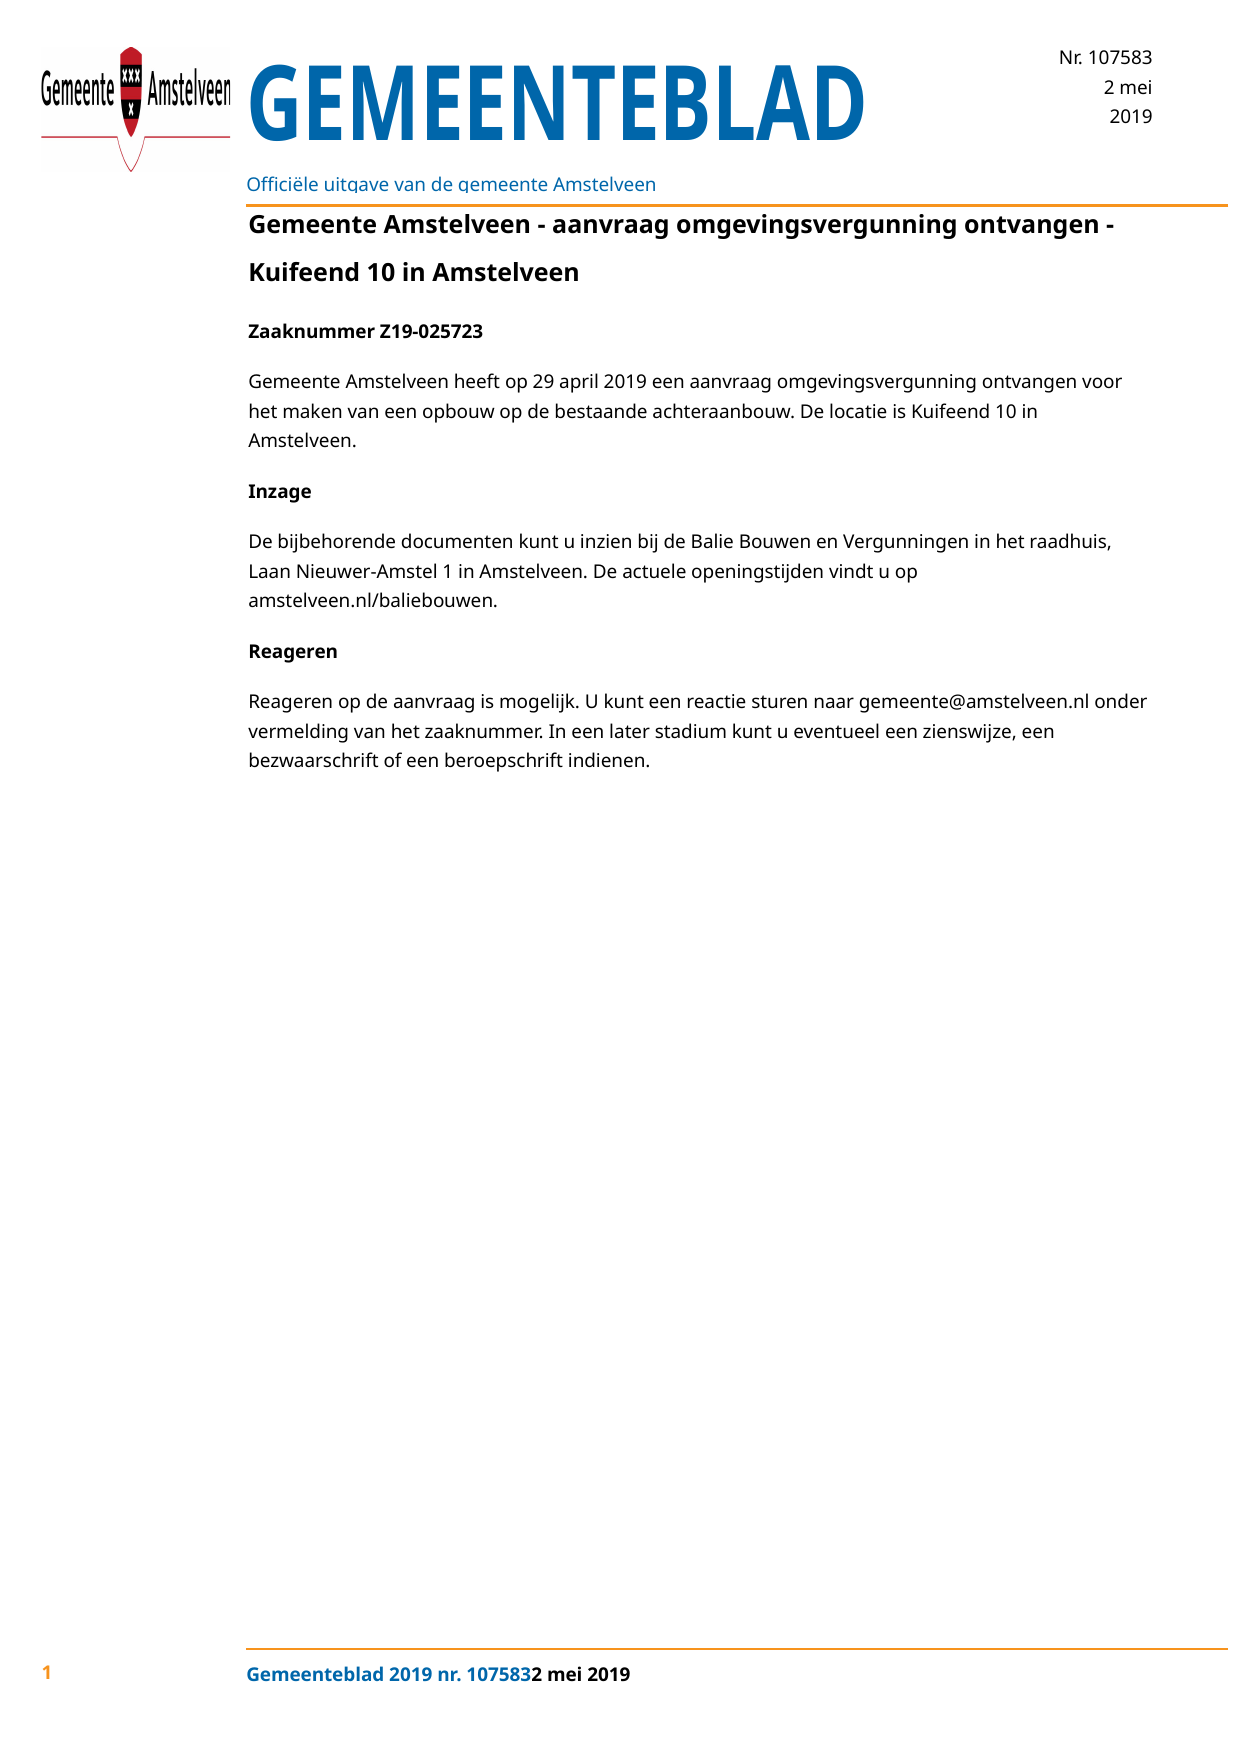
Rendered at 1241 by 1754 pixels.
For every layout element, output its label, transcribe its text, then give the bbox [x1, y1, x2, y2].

text Gemeente Amstelveen heeft op 29 april 2019 een aanvraag omgevingsvergunning ontvangen voor het maken van een opbouw op de bestaande achteraanbouw. De locatie is Kuifeend 10 in Amstelveen. [248, 368, 1152, 453]
picture [41, 47, 231, 172]
text Zaaknummer Z19-025723 [248, 318, 1152, 344]
text Reageren op de aanvraag is mogelijk. U kunt een reactie sturen naar gemeente@amstelveen.nl onder vermelding van het zaaknummer. In een later stadium kunt u eventueel een zienswijze, een bezwaarschrift of een beroepschrift indienen. [248, 688, 1152, 773]
text De bijbehorende documenten kunt u inzien bij de Balie Bouwen en Vergunningen in het raadhuis, Laan Nieuwer-Amstel 1 in Amstelveen. De actuele openingstijden vindt u op amstelveen.nl/baliebouwen. [248, 528, 1152, 613]
text Inzage [248, 478, 1152, 504]
text Reageren [248, 638, 1152, 664]
text Gemeente Amstelveen - aanvraag omgevingsvergunning ontvangen - Kuifeend 10 in Amstelveen [248, 207, 1152, 288]
